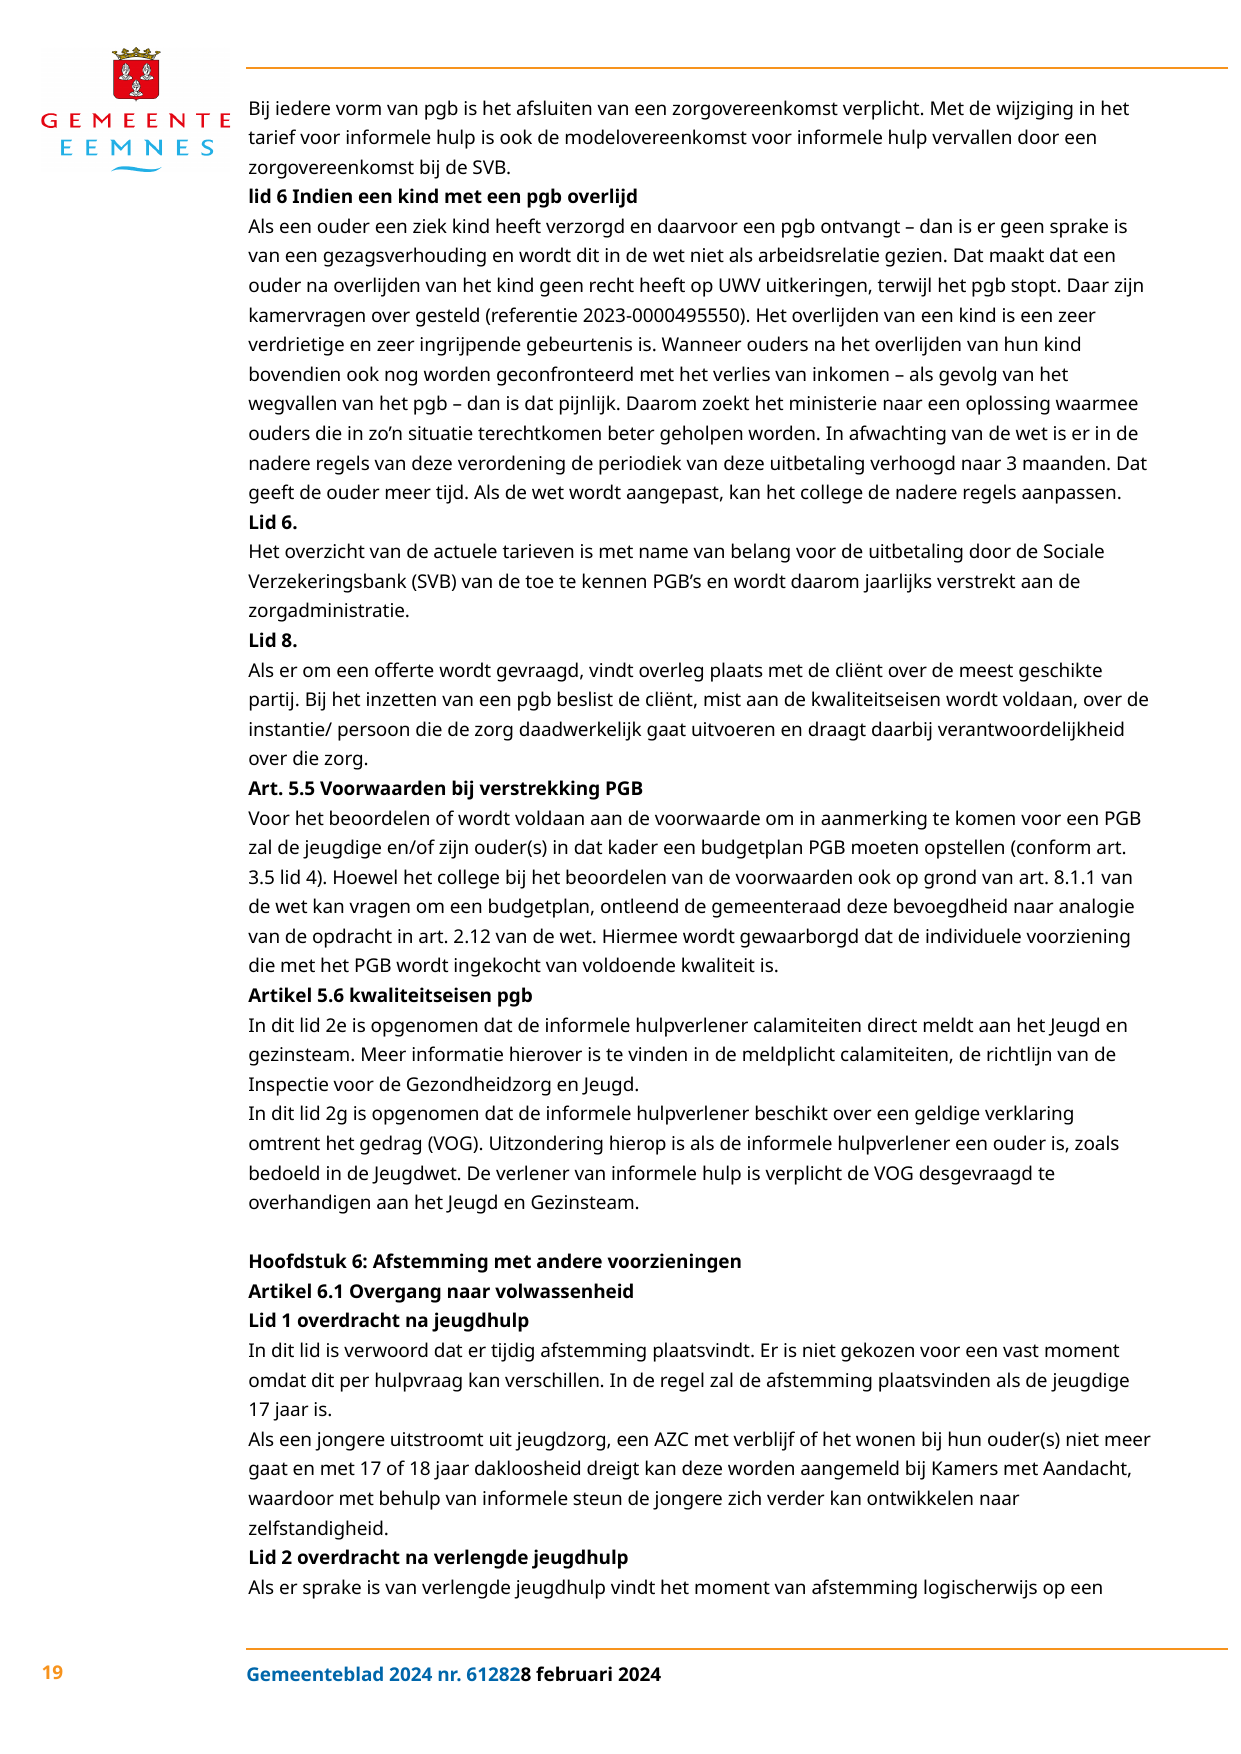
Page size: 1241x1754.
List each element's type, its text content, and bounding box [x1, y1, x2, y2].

text Voor het beoordelen of wordt voldaan aan de voorwaarde om in aanmerking te komen voor een PGB zal de jeugdige en/of zijn ouder(s) in dat kader een budgetplan PGB moeten opstellen (conform art. 3.5 lid 4). Hoewel het college bij het beoordelen van de voorwaarden ook op grond van art. 8.1.1 van de wet kan vragen om een budgetplan, ontleend de gemeenteraad deze bevoegdheid naar analogie van de opdracht in art. 2.12 van de wet. Hiermee wordt gewaarborgd dat de individuele voorziening die met het PGB wordt ingekocht van voldoende kwaliteit is. [248, 805, 1152, 978]
text In dit lid 2e is opgenomen dat de informele hulpverlener calamiteiten direct meldt aan het Jeugd en gezinsteam. Meer informatie hierover is te vinden in de meldplicht calamiteiten, de richtlijn van de Inspectie voor de Gezondheidzorg en Jeugd. [248, 1012, 1152, 1097]
text Lid 1 overdracht na jeugdhulp [248, 1308, 1152, 1333]
text Artikel 5.6 kwaliteitseisen pgb [248, 982, 1152, 1008]
text Als er om een offerte wordt gevraagd, vindt overleg plaats met de cliënt over de meest geschikte partij. Bij het inzetten van een pgb beslist de cliënt, mist aan de kwaliteitseisen wordt voldaan, over de instantie/ persoon die de zorg daadwerkelijk gaat uitvoeren en draagt daarbij verantwoordelijkheid over die zorg. [248, 657, 1152, 771]
text Als een jongere uitstroomt uit jeugdzorg, een AZC met verblijf of het wonen bij hun ouder(s) niet meer gaat en met 17 of 18 jaar dakloosheid dreigt kan deze worden aangemeld bij Kamers met Aandacht, waardoor met behulp van informele steun de jongere zich verder kan ontwikkelen naar zelfstandigheid. [248, 1426, 1152, 1541]
text Bij iedere vorm van pgb is het afsluiten van een zorgovereenkomst verplicht. Met de wijziging in het tarief voor informele hulp is ook de modelovereenkomst voor informele hulp vervallen door een zorgovereenkomst bij de SVB. [248, 95, 1152, 180]
picture [41, 47, 231, 172]
text Lid 2 overdracht na verlengde jeugdhulp [248, 1544, 1152, 1570]
text Hoofdstuk 6: Afstemming met andere voorzieningen [248, 1248, 1152, 1274]
text lid 6 Indien een kind met een pgb overlijd [248, 183, 1152, 209]
text Als een ouder een ziek kind heeft verzorgd en daarvoor een pgb ontvangt – dan is er geen sprake is van een gezagsverhouding en wordt dit in de wet niet als arbeidsrelatie gezien. Dat maakt dat een ouder na overlijden van het kind geen recht heeft op UWV uitkeringen, terwijl het pgb stopt. Daar zijn kamervragen over gesteld (referentie 2023-0000495550). Het overlijden van een kind is een zeer verdrietige en zeer ingrijpende gebeurtenis is. Wanneer ouders na het overlijden van hun kind bovendien ook nog worden geconfronteerd met het verlies van inkomen – als gevolg van het wegvallen van het pgb – dan is dat pijnlijk. Daarom zoekt het ministerie naar een oplossing waarmee ouders die in zo’n situatie terechtkomen beter geholpen worden. In afwachting van de wet is er in de nadere regels van deze verordening de periodiek van deze uitbetaling verhoogd naar 3 maanden. Dat geeft de ouder meer tijd. Als de wet wordt aangepast, kan het college de nadere regels aanpassen. [248, 213, 1152, 505]
text Artikel 6.1 Overgang naar volwassenheid [248, 1278, 1152, 1304]
text In dit lid 2g is opgenomen dat de informele hulpverlener beschikt over een geldige verklaring omtrent het gedrag (VOG). Uitzondering hierop is als de informele hulpverlener een ouder is, zoals bedoeld in de Jeugdwet. De verlener van informele hulp is verplicht de VOG desgevraagd te overhandigen aan het Jeugd en Gezinsteam. [248, 1101, 1152, 1215]
text Als er sprake is van verlengde jeugdhulp vindt het moment van afstemming logischerwijs op een [248, 1574, 1152, 1600]
text Lid 8. [248, 627, 1152, 653]
text Het overzicht van de actuele tarieven is met name van belang voor de uitbetaling door de Sociale Verzekeringsbank (SVB) van de toe te kennen PGB’s en wordt daarom jaarlijks verstrekt aan de zorgadministratie. [248, 538, 1152, 623]
text Art. 5.5 Voorwaarden bij verstrekking PGB [248, 775, 1152, 801]
text In dit lid is verwoord dat er tijdig afstemming plaatsvindt. Er is niet gekozen voor een vast moment omdat dit per hulpvraag kan verschillen. In de regel zal de afstemming plaatsvinden als de jeugdige 17 jaar is. [248, 1337, 1152, 1422]
text Lid 6. [248, 509, 1152, 535]
